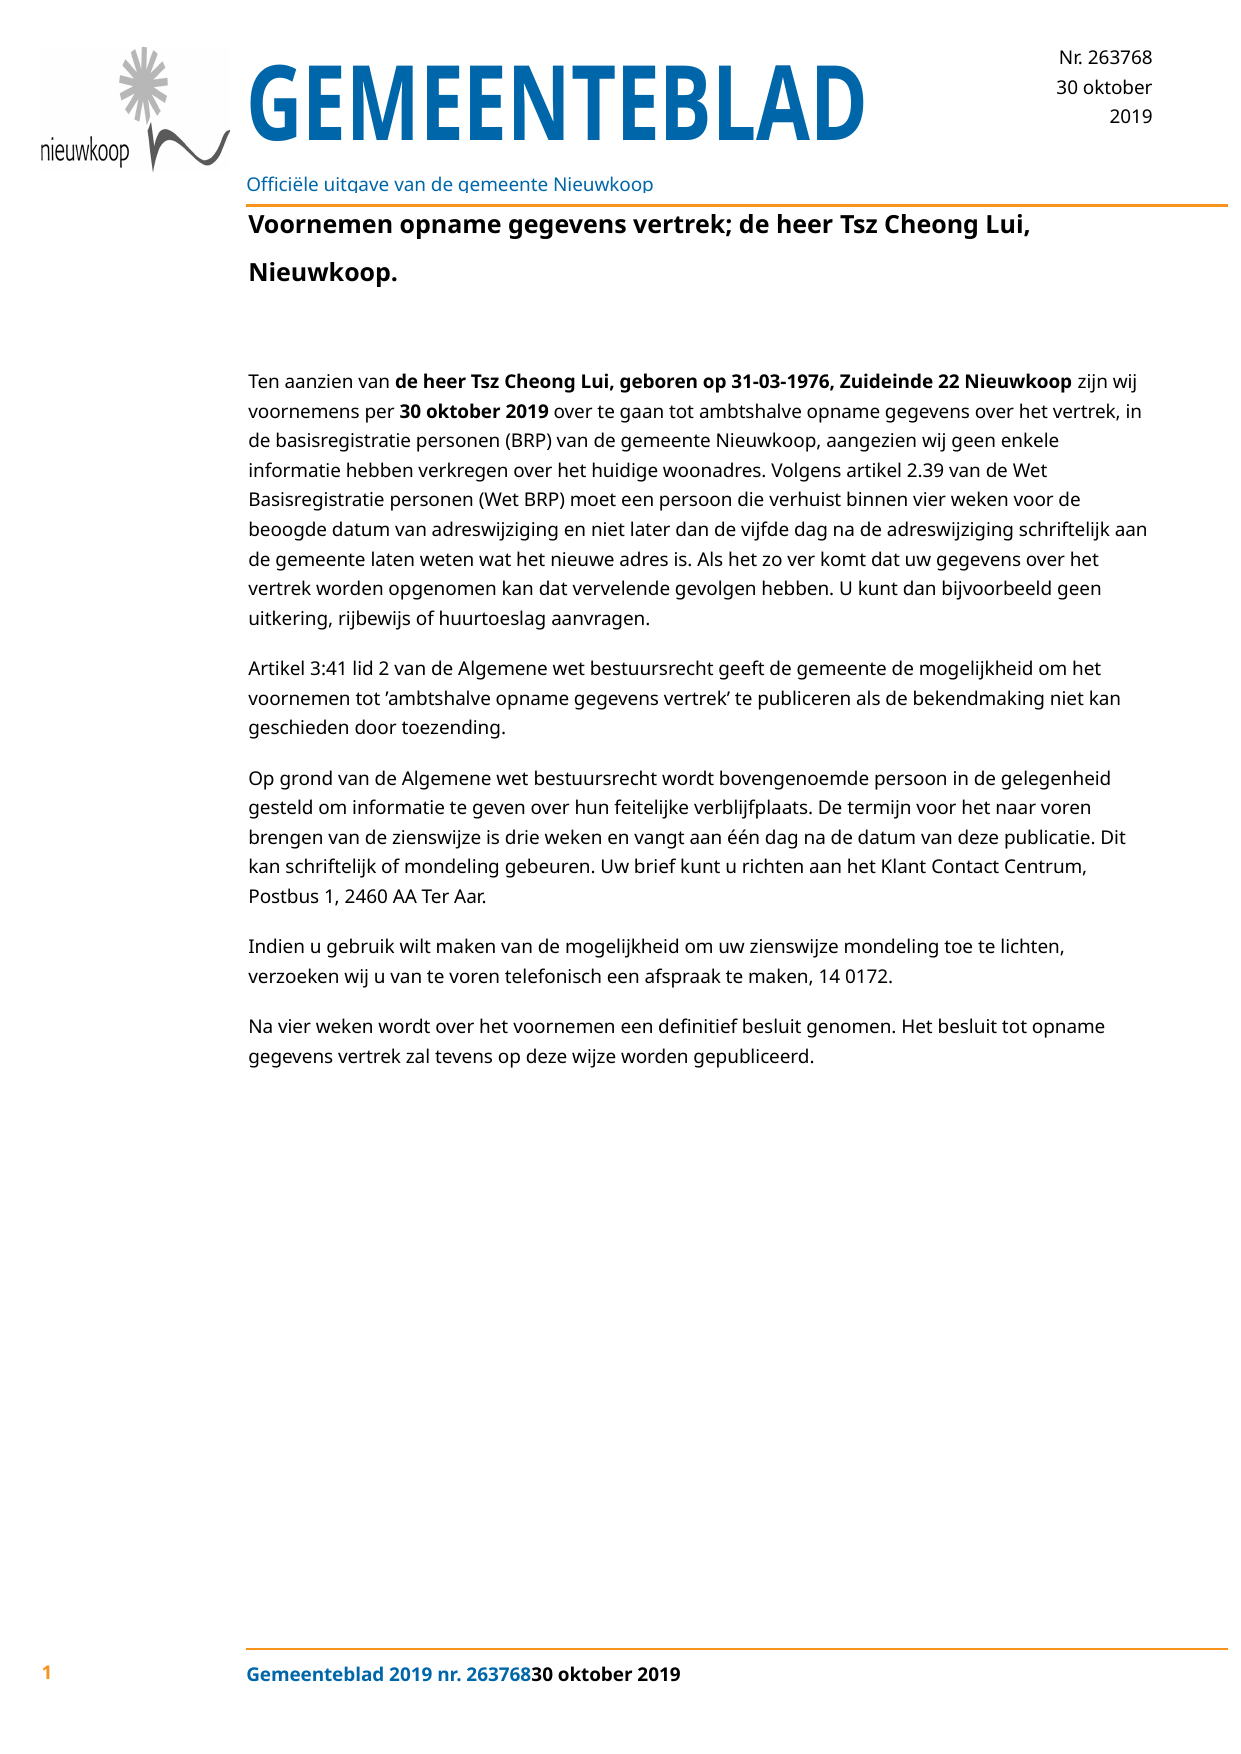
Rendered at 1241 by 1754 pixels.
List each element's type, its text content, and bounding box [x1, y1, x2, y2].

text Ten aanzien van de heer Tsz Cheong Lui, geboren op 31-03-1976, Zuideinde 22 Nieuwkoop zijn wij voornemens per 30 oktober 2019 over te gaan tot ambtshalve opname gegevens over het vertrek, in de basisregistratie personen (BRP) van de gemeente Nieuwkoop, aangezien wij geen enkele informatie hebben verkregen over het huidige woonadres. Volgens artikel 2.39 van de Wet Basisregistratie personen (Wet BRP) moet een persoon die verhuist binnen vier weken voor de beoogde datum van adreswijziging en niet later dan de vijfde dag na de adreswijziging schriftelijk aan de gemeente laten weten wat het nieuwe adres is. Als het zo ver komt dat uw gegevens over het vertrek worden opgenomen kan dat vervelende gevolgen hebben. U kunt dan bijvoorbeeld geen uitkering, rijbewijs of huurtoeslag aanvragen. [248, 368, 1152, 631]
text Voornemen opname gegevens vertrek; de heer Tsz Cheong Lui, Nieuwkoop. [248, 207, 1152, 288]
text Na vier weken wordt over het voornemen een definitief besluit genomen. Het besluit tot opname gegevens vertrek zal tevens op deze wijze worden gepubliceerd. [248, 1014, 1152, 1069]
picture [41, 47, 231, 172]
text Op grond van de Algemene wet bestuursrecht wordt bovengenoemde persoon in de gelegenheid gesteld om informatie te geven over hun feitelijke verblijfplaats. De termijn voor het naar voren brengen van de zienswijze is drie weken en vangt aan één dag na de datum van deze publicatie. Dit kan schriftelijk of mondeling gebeuren. Uw brief kunt u richten aan het Klant Contact Centrum, Postbus 1, 2460 AA Ter Aar. [248, 765, 1152, 909]
text Artikel 3:41 lid 2 van de Algemene wet bestuursrecht geeft de gemeente de mogelijkheid om het voornemen tot ’ambtshalve opname gegevens vertrek’ te publiceren als de bekendmaking niet kan geschieden door toezending. [248, 655, 1152, 740]
text Indien u gebruik wilt maken van de mogelijkheid om uw zienswijze mondeling toe te lichten, verzoeken wij u van te voren telefonisch een afspraak te maken, 14 0172. [248, 934, 1152, 989]
